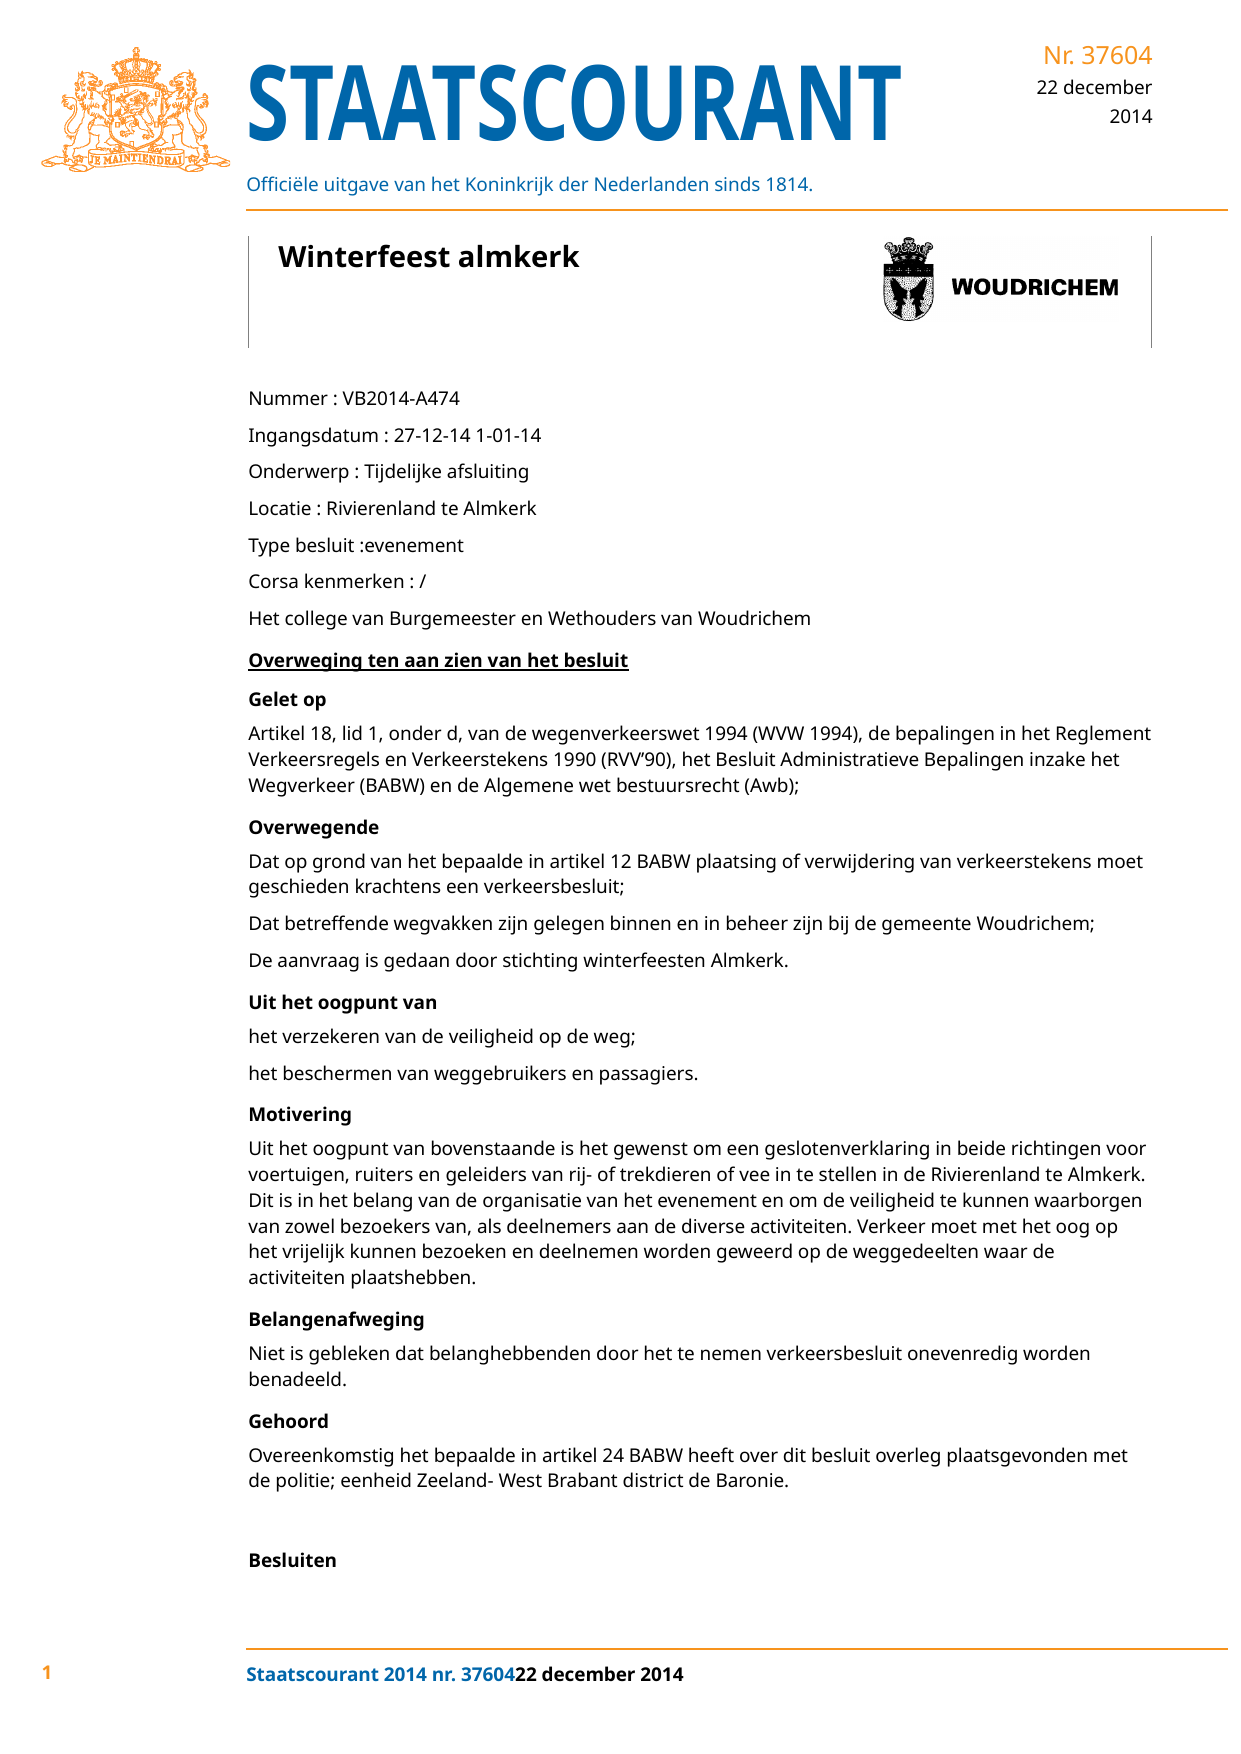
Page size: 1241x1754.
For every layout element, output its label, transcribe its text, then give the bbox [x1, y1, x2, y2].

text Het college van Burgemeester en Wethouders van Woudrichem [248, 605, 1152, 631]
table_header Winterfeest almkerk [249, 236, 850, 348]
text Onderwerp : Tijdelijke afsluiting [248, 459, 1152, 484]
text Belangenafweging [248, 1306, 1152, 1332]
text Uit het oogpunt van [248, 989, 1152, 1015]
picture [41, 47, 231, 172]
text Ingangsdatum : 27-12-14 1-01-14 [248, 422, 1152, 448]
text Artikel 18, lid 1, onder d, van de wegenverkeerswet 1994 (WVW 1994), de bepalingen in het Reglement Verkeersregels en Verkeerstekens 1990 (RVV’90), het Besluit Administratieve Bepalingen inzake het Wegverkeer (BABW) en de Algemene wet bestuursrecht (Awb); [248, 721, 1152, 798]
text Type besluit :evenement [248, 532, 1152, 558]
text Gehoord [248, 1408, 1152, 1433]
text Overwegende [248, 814, 1152, 840]
text Niet is gebleken dat belanghebbenden door het te nemen verkeersbesluit onevenredig worden benadeeld. [248, 1340, 1152, 1392]
text Besluiten [248, 1547, 1152, 1573]
text Motivering [248, 1102, 1152, 1127]
text Gelet op [248, 687, 1152, 712]
text Dat betreffende wegvakken zijn gelegen binnen en in beheer zijn bij de gemeente Woudrichem; [248, 910, 1152, 936]
text Uit het oogpunt van bovenstaande is het gewenst om een geslotenverklaring in beide richtingen voor voertuigen, ruiters en geleiders van rij- of trekdieren of vee in te stellen in de Rivierenland te Almkerk. Dit is in het belang van de organisatie van het evenement en om de veiligheid te kunnen waarborgen van zowel bezoekers van, als deelnemers aan de diverse activiteiten. Verkeer moet met het oog op het vrijelijk kunnen bezoeken en deelnemen worden geweerd op de weggedeelten waar de activiteiten plaatshebben. [248, 1136, 1152, 1290]
text De aanvraag is gedaan door stichting winterfeesten Almkerk. [248, 947, 1152, 973]
text Corsa kenmerken : / [248, 569, 1152, 594]
text Overweging ten aan zien van het besluit [248, 647, 1152, 673]
text Nummer : VB2014-A474 [248, 385, 1152, 411]
picture [882, 236, 1119, 322]
text Locatie : Rivierenland te Almkerk [248, 495, 1152, 521]
table_header [850, 236, 1151, 348]
text Overeenkomstig het bepaalde in artikel 24 BABW heeft over dit besluit overleg plaatsgevonden met de politie; eenheid Zeeland- West Brabant district de Baronie. [248, 1442, 1152, 1493]
text het beschermen van weggebruikers en passagiers. [248, 1060, 1152, 1085]
text Dat op grond van het bepaalde in artikel 12 BABW plaatsing of verwijdering van verkeerstekens moet geschieden krachtens een verkeersbesluit; [248, 848, 1152, 899]
text het verzekeren van de veiligheid op de weg; [248, 1023, 1152, 1049]
